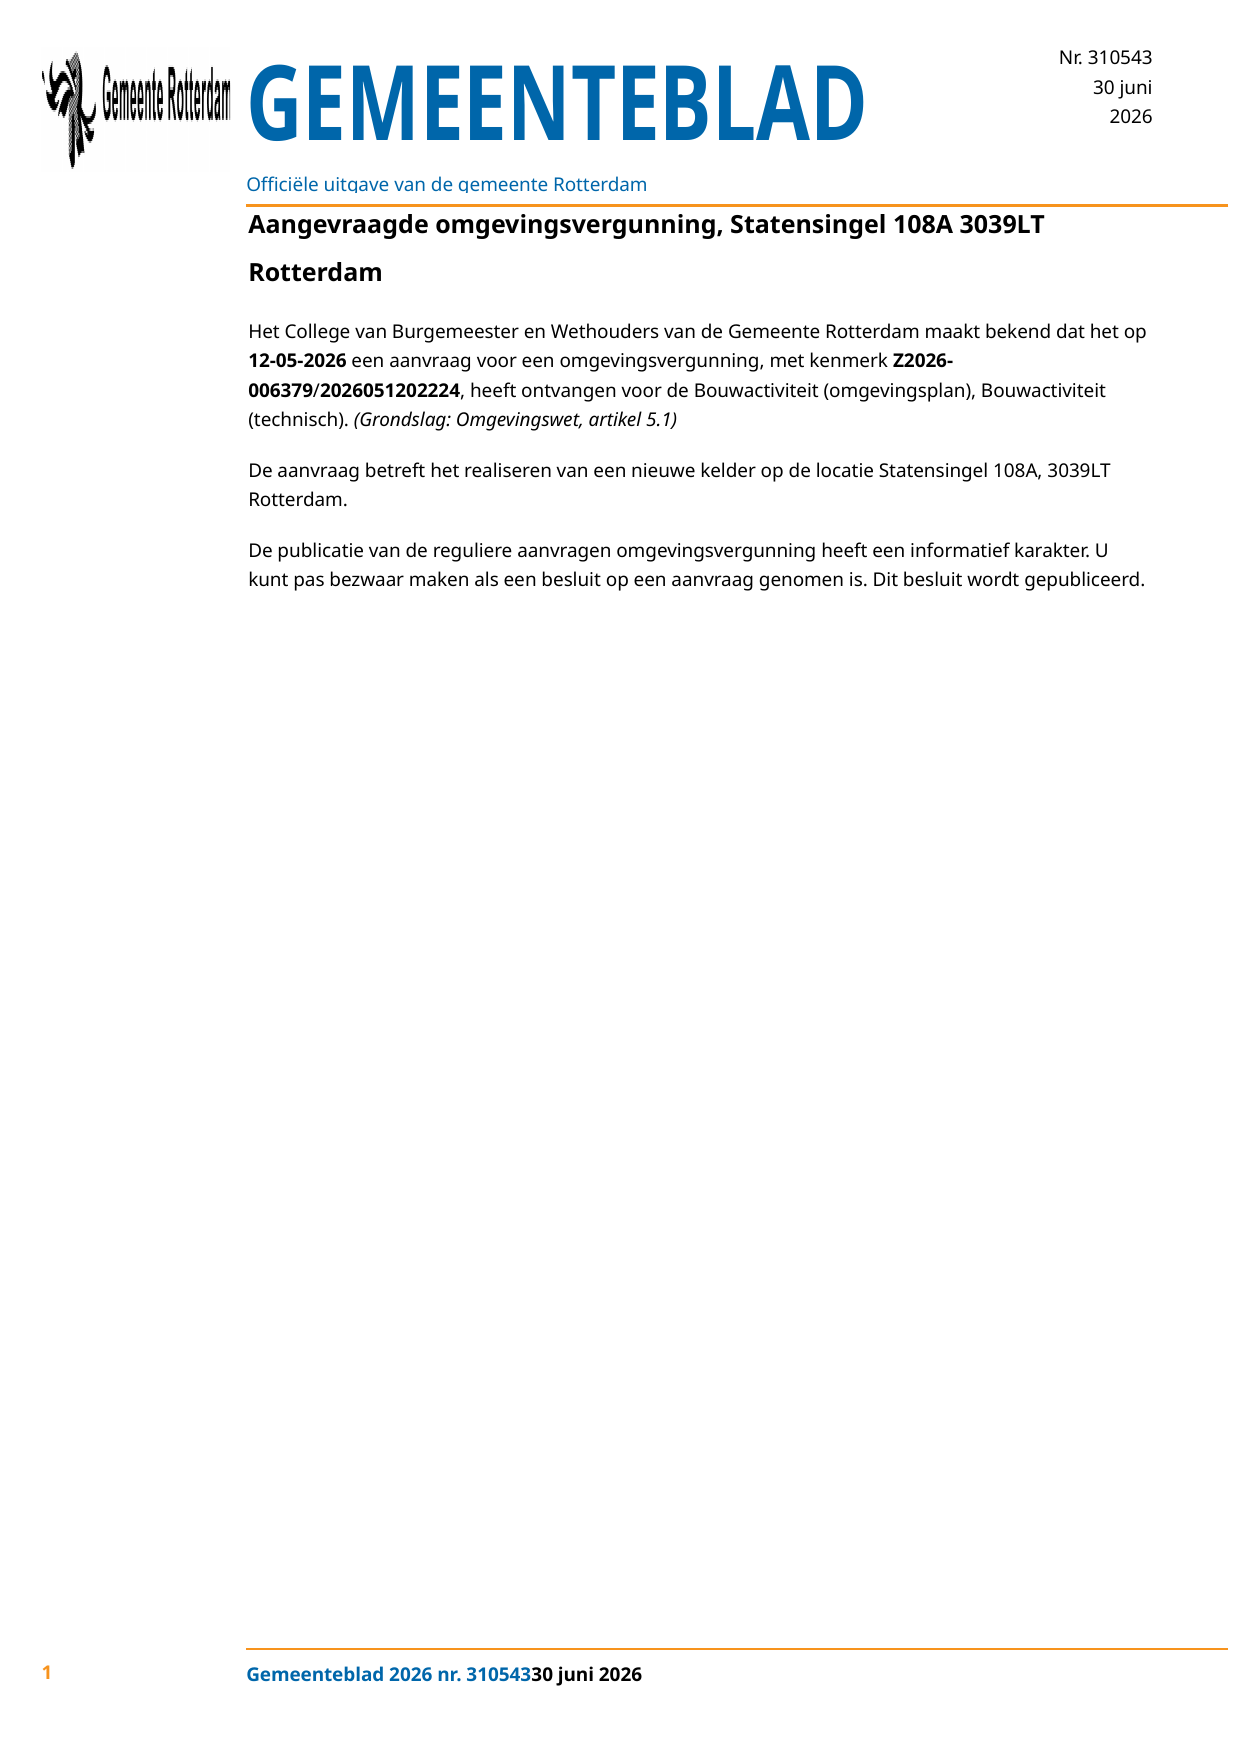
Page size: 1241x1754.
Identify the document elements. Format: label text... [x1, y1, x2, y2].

text Het College van Burgemeester en Wethouders van de Gemeente Rotterdam maakt bekend dat het op 12-05-2026 een aanvraag voor een omgevingsvergunning, met kenmerk Z2026-006379/2026051202224, heeft ontvangen voor de Bouwactiviteit (omgevingsplan), Bouwactiviteit (technisch). (Grondslag: Omgevingswet, artikel 5.1) [248, 318, 1152, 432]
text Aangevraagde omgevingsvergunning, Statensingel 108A 3039LT Rotterdam [248, 207, 1152, 288]
picture [41, 47, 231, 172]
text De aanvraag betreft het realiseren van een nieuwe kelder op de locatie Statensingel 108A, 3039LT Rotterdam. [248, 457, 1152, 512]
text De publicatie van de reguliere aanvragen omgevingsvergunning heeft een informatief karakter. U kunt pas bezwaar maken als een besluit op een aanvraag genomen is. Dit besluit wordt gepubliceerd. [248, 537, 1152, 592]
